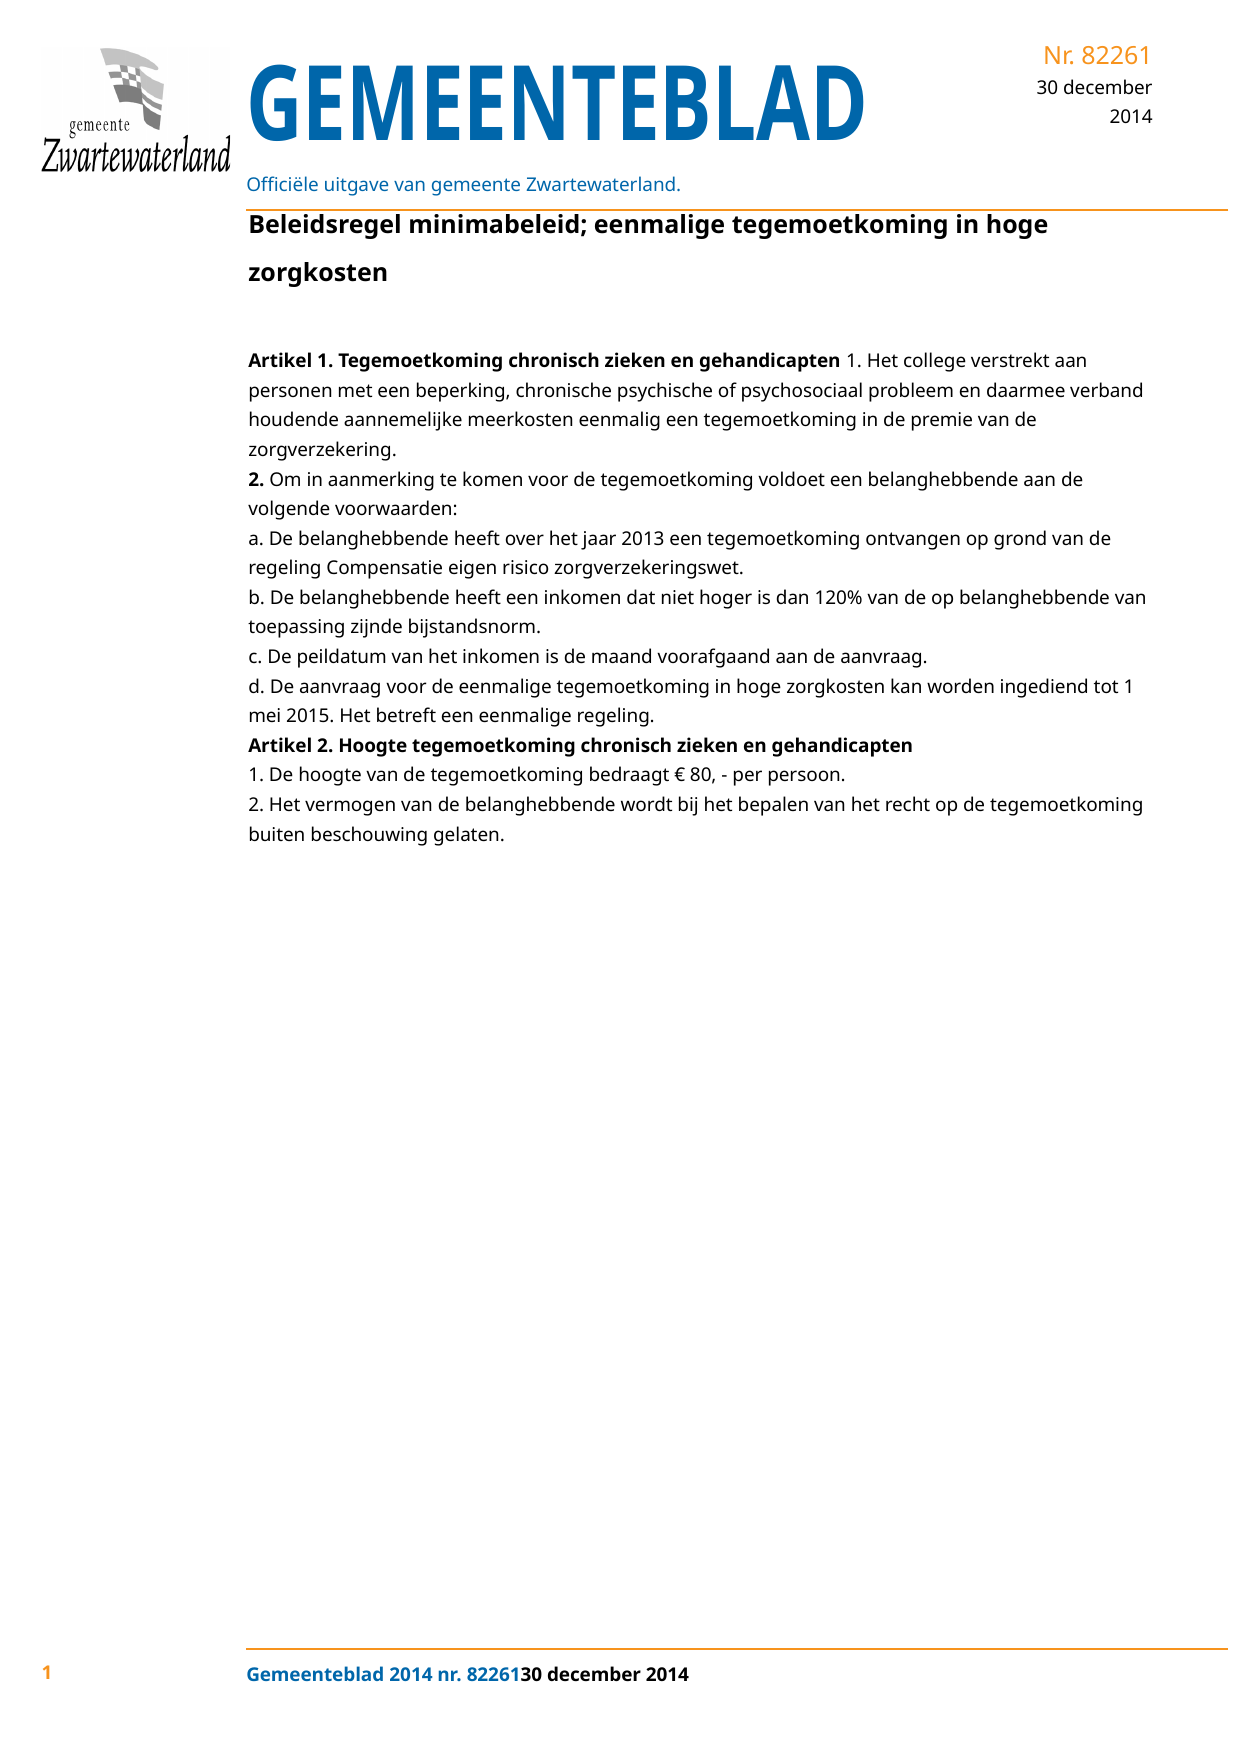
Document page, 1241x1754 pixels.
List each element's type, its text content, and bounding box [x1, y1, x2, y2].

text Artikel 1. Tegemoetkoming chronisch zieken en gehandicapten 1. Het college verstrekt aan personen met een beperking, chronische psychische of psychosociaal probleem en daarmee verband houdende aannemelijke meerkosten eenmalig een tegemoetkoming in de premie van de zorgverzekering. [248, 347, 1152, 462]
text 1. De hoogte van de tegemoetkoming bedraagt € 80, - per persoon. [248, 762, 1152, 787]
text Beleidsregel minimabeleid; eenmalige tegemoetkoming in hoge zorgkosten [248, 211, 1152, 288]
text a. De belanghebbende heeft over het jaar 2013 een tegemoetkoming ontvangen op grond van de regeling Compensatie eigen risico zorgverzekeringswet. [248, 525, 1152, 580]
text d. De aanvraag voor de eenmalige tegemoetkoming in hoge zorgkosten kan worden ingediend tot 1 mei 2015. Het betreft een eenmalige regeling. [248, 673, 1152, 728]
picture [41, 47, 231, 172]
text Artikel 2. Hoogte tegemoetkoming chronisch zieken en gehandicapten [248, 732, 1152, 758]
text 2. Het vermogen van de belanghebbende wordt bij het bepalen van het recht op de tegemoetkoming buiten beschouwing gelaten. [248, 791, 1152, 847]
text 2. Om in aanmerking te komen voor de tegemoetkoming voldoet een belanghebbende aan de volgende voorwaarden: [248, 466, 1152, 521]
text b. De belanghebbende heeft een inkomen dat niet hoger is dan 120% van de op belanghebbende van toepassing zijnde bijstandsnorm. [248, 584, 1152, 639]
text c. De peildatum van het inkomen is de maand voorafgaand aan de aanvraag. [248, 643, 1152, 669]
